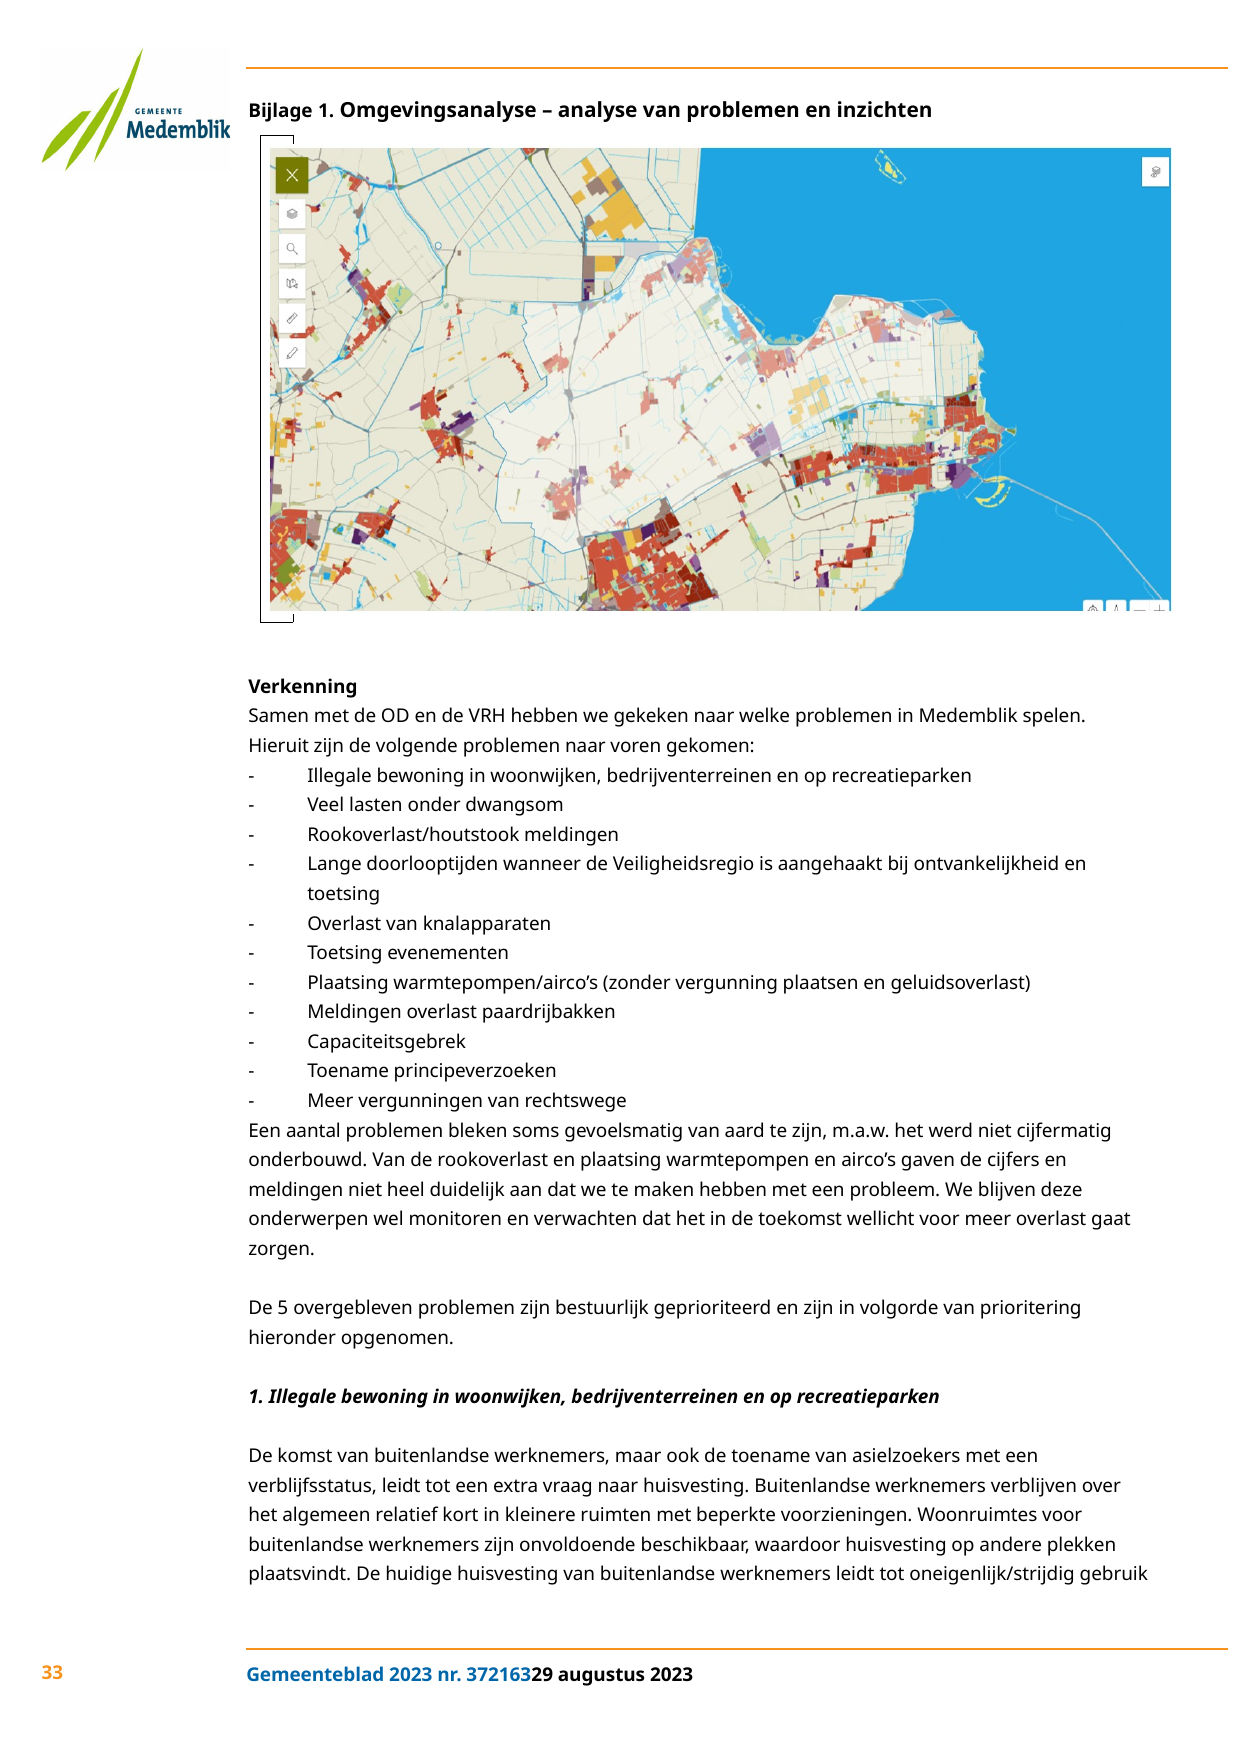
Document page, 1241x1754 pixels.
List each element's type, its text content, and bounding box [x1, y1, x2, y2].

text Samen met de OD en de VRH hebben we gekeken naar welke problemen in Medemblik spelen. Hieruit zijn de volgende problemen naar voren gekomen: [248, 703, 1152, 758]
picture [41, 47, 231, 172]
list Toename principeverzoeken [248, 1058, 1152, 1083]
list Toetsing evenementen [248, 939, 1152, 965]
list Rookoverlast/houtstook meldingen [248, 821, 1152, 847]
list Plaatsing warmtepompen/airco’s (zonder vergunning plaatsen en geluidsoverlast) [248, 969, 1152, 994]
list Lange doorlooptijden wanneer de Veiligheidsregio is aangehaakt bij ontvankelijkheid en toetsing [248, 851, 1152, 906]
text Bijlage 1. Omgevingsanalyse – analyse van problemen en inzichten [248, 95, 1152, 123]
list Illegale bewoning in woonwijken, bedrijventerreinen en op recreatieparken [248, 762, 1152, 787]
picture [268, 144, 1173, 614]
text De komst van buitenlandse werknemers, maar ook de toename van asielzoekers met een verblijfsstatus, leidt tot een extra vraag naar huisvesting. Buitenlandse werknemers verblijven over het algemeen relatief kort in kleinere ruimten met beperkte voorzieningen. Woonruimtes voor buitenlandse werknemers zijn onvoldoende beschikbaar, waardoor huisvesting op andere plekken plaatsvindt. De huidige huisvesting van buitenlandse werknemers leidt tot oneigenlijk/strijdig gebruik [248, 1442, 1152, 1586]
list Overlast van knalapparaten [248, 910, 1152, 935]
list Veel lasten onder dwangsom [248, 791, 1152, 817]
text Verkenning [248, 673, 1152, 699]
list Meldingen overlast paardrijbakken [248, 998, 1152, 1024]
text 1. Illegale bewoning in woonwijken, bedrijventerreinen en op recreatieparken [248, 1383, 1152, 1409]
text De 5 overgebleven problemen zijn bestuurlijk geprioriteerd en zijn in volgorde van prioritering hieronder opgenomen. [248, 1294, 1152, 1349]
list Meer vergunningen van rechtswege [248, 1087, 1152, 1113]
list Capaciteitsgebrek [248, 1028, 1152, 1054]
text Een aantal problemen bleken soms gevoelsmatig van aard te zijn, m.a.w. het werd niet cijfermatig onderbouwd. Van de rookoverlast en plaatsing warmtepompen en airco’s gaven de cijfers en meldingen niet heel duidelijk aan dat we te maken hebben met een probleem. We blijven deze onderwerpen wel monitoren en verwachten dat het in de toekomst wellicht voor meer overlast gaat zorgen. [248, 1117, 1152, 1261]
